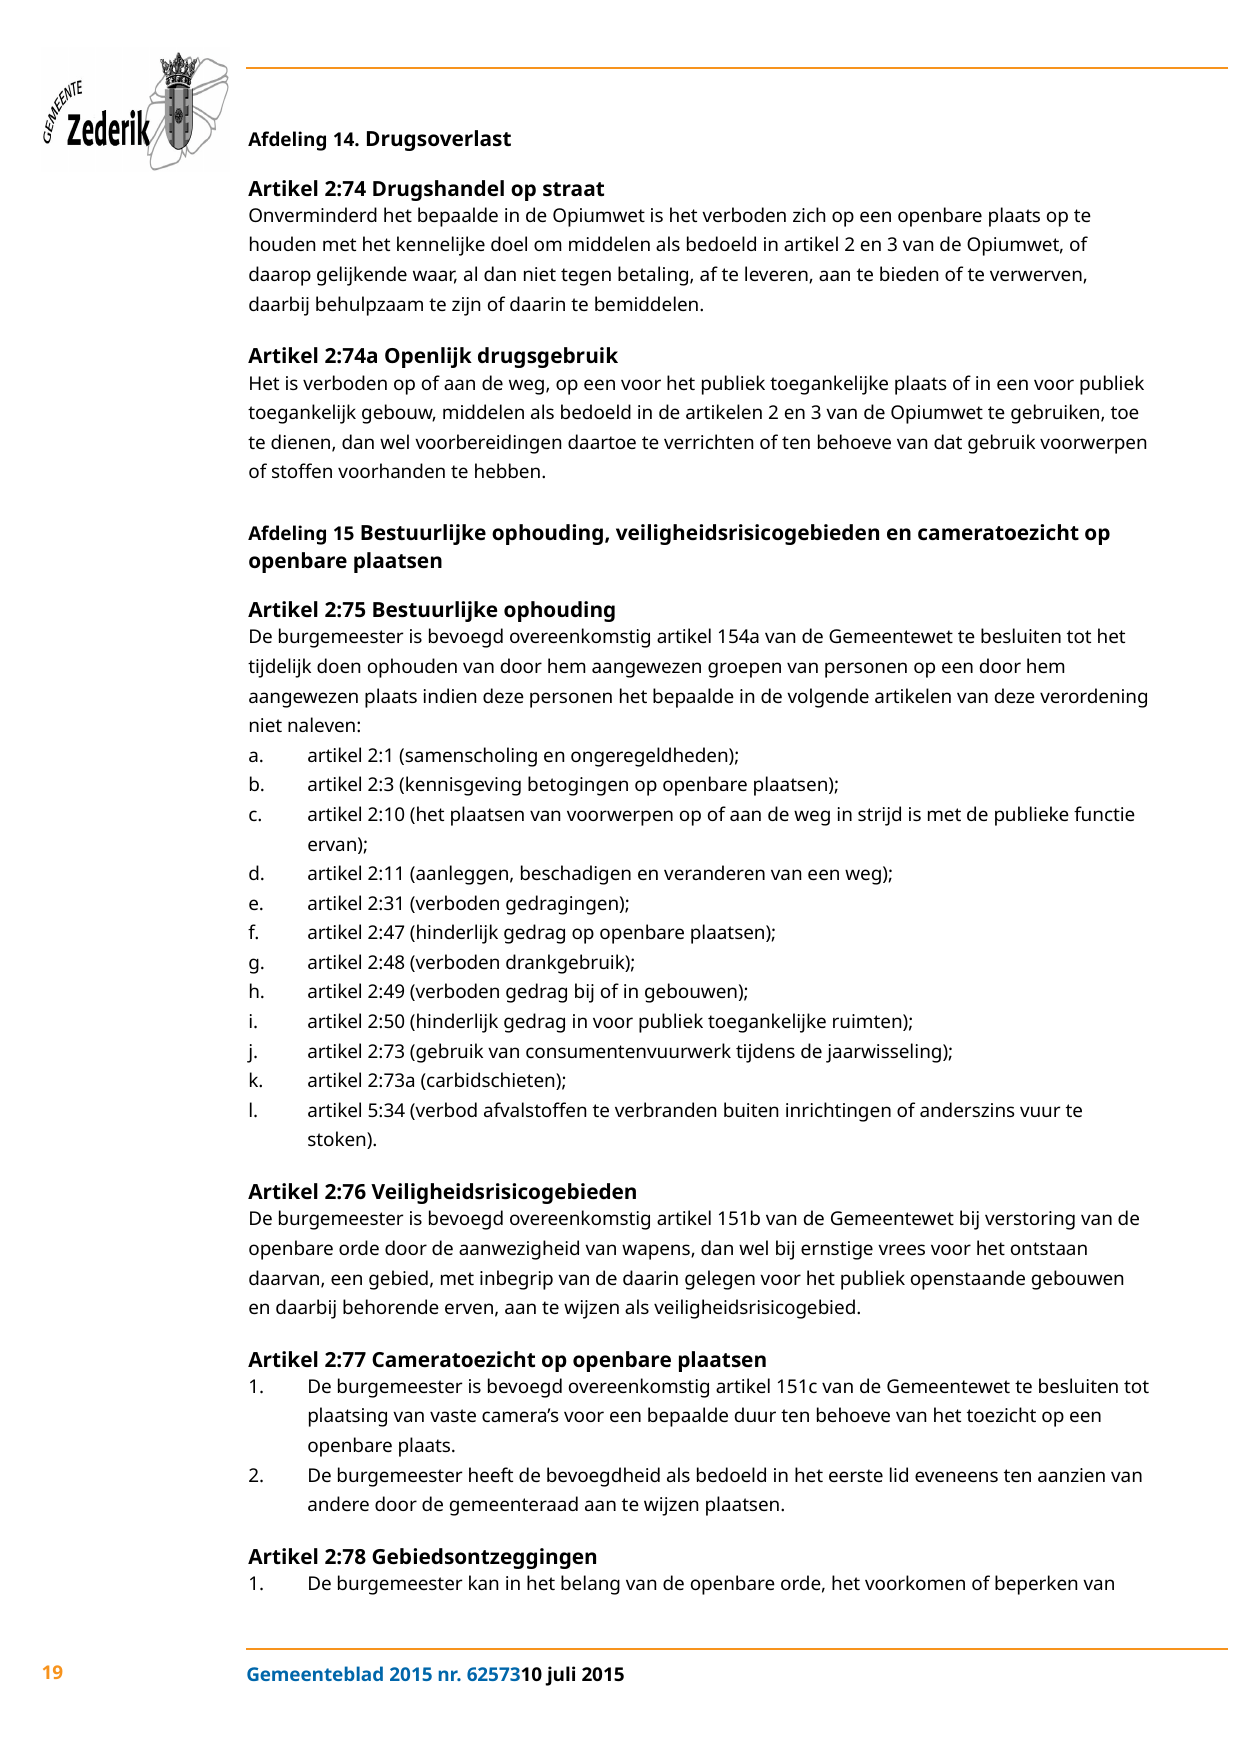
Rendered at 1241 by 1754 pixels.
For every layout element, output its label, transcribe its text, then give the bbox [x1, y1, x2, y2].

picture [41, 47, 231, 172]
list De burgemeester kan in het belang van de openbare orde, het voorkomen of beperken van [248, 1570, 1152, 1596]
list artikel 2:73 (gebruik van consumentenvuurwerk tijdens de jaarwisseling); [248, 1038, 1152, 1064]
text Afdeling 14. Drugsoverlast [248, 124, 1152, 153]
list artikel 2:1 (samenscholing en ongeregeldheden); [248, 742, 1152, 768]
text De burgemeester is bevoegd overeenkomstig artikel 154a van de Gemeentewet te besluiten tot het tijdelijk doen ophouden van door hem aangewezen groepen van personen op een door hem aangewezen plaats indien deze personen het bepaalde in de volgende artikelen van deze verordening niet naleven: [248, 624, 1152, 738]
text Afdeling 15 Bestuurlijke ophouding, veiligheidsrisicogebieden en cameratoezicht op openbare plaatsen [248, 518, 1152, 574]
text Artikel 2:76 Veiligheidsrisicogebieden [248, 1177, 1152, 1206]
list artikel 2:11 (aanleggen, beschadigen en veranderen van een weg); [248, 860, 1152, 886]
text Het is verboden op of aan de weg, op een voor het publiek toegankelijke plaats of in een voor publiek toegankelijk gebouw, middelen als bedoeld in de artikelen 2 en 3 van de Opiumwet te gebruiken, toe te dienen, dan wel voorbereidingen daartoe te verrichten of ten behoeve van dat gebruik voorwerpen of stoffen voorhanden te hebben. [248, 370, 1152, 484]
list artikel 2:48 (verboden drankgebruik); [248, 949, 1152, 975]
text Artikel 2:78 Gebiedsontzeggingen [248, 1542, 1152, 1570]
list artikel 2:31 (verboden gedragingen); [248, 890, 1152, 916]
text De burgemeester is bevoegd overeenkomstig artikel 151b van de Gemeentewet bij verstoring van de openbare orde door de aanwezigheid van wapens, dan wel bij ernstige vrees voor het ontstaan daarvan, een gebied, met inbegrip van de daarin gelegen voor het publiek openstaande gebouwen en daarbij behorende erven, aan te wijzen als veiligheidsrisicogebied. [248, 1206, 1152, 1320]
list artikel 2:10 (het plaatsen van voorwerpen op of aan de weg in strijd is met de publieke functie ervan); [248, 801, 1152, 857]
list artikel 2:47 (hinderlijk gedrag op openbare plaatsen); [248, 919, 1152, 945]
text Onverminderd het bepaalde in de Opiumwet is het verboden zich op een openbare plaats op te houden met het kennelijke doel om middelen als bedoeld in artikel 2 en 3 van de Opiumwet, of daarop gelijkende waar, al dan niet tegen betaling, af te leveren, aan te bieden of te verwerven, daarbij behulpzaam te zijn of daarin te bemiddelen. [248, 202, 1152, 317]
text Artikel 2:75 Bestuurlijke ophouding [248, 595, 1152, 624]
list artikel 2:50 (hinderlijk gedrag in voor publiek toegankelijke ruimten); [248, 1008, 1152, 1034]
list De burgemeester heeft de bevoegdheid als bedoeld in het eerste lid eveneens ten aanzien van andere door de gemeenteraad aan te wijzen plaatsen. [248, 1462, 1152, 1517]
text Artikel 2:74 Drugshandel op straat [248, 174, 1152, 202]
text Artikel 2:74a Openlijk drugsgebruik [248, 341, 1152, 370]
list artikel 2:73a (carbidschieten); [248, 1067, 1152, 1093]
list artikel 2:3 (kennisgeving betogingen op openbare plaatsen); [248, 772, 1152, 797]
list De burgemeester is bevoegd overeenkomstig artikel 151c van de Gemeentewet te besluiten tot plaatsing van vaste camera’s voor een bepaalde duur ten behoeve van het toezicht op een openbare plaats. [248, 1373, 1152, 1458]
text Artikel 2:77 Cameratoezicht op openbare plaatsen [248, 1345, 1152, 1373]
list artikel 2:49 (verboden gedrag bij of in gebouwen); [248, 979, 1152, 1004]
list artikel 5:34 (verbod afvalstoffen te verbranden buiten inrichtingen of anderszins vuur te stoken). [248, 1097, 1152, 1152]
